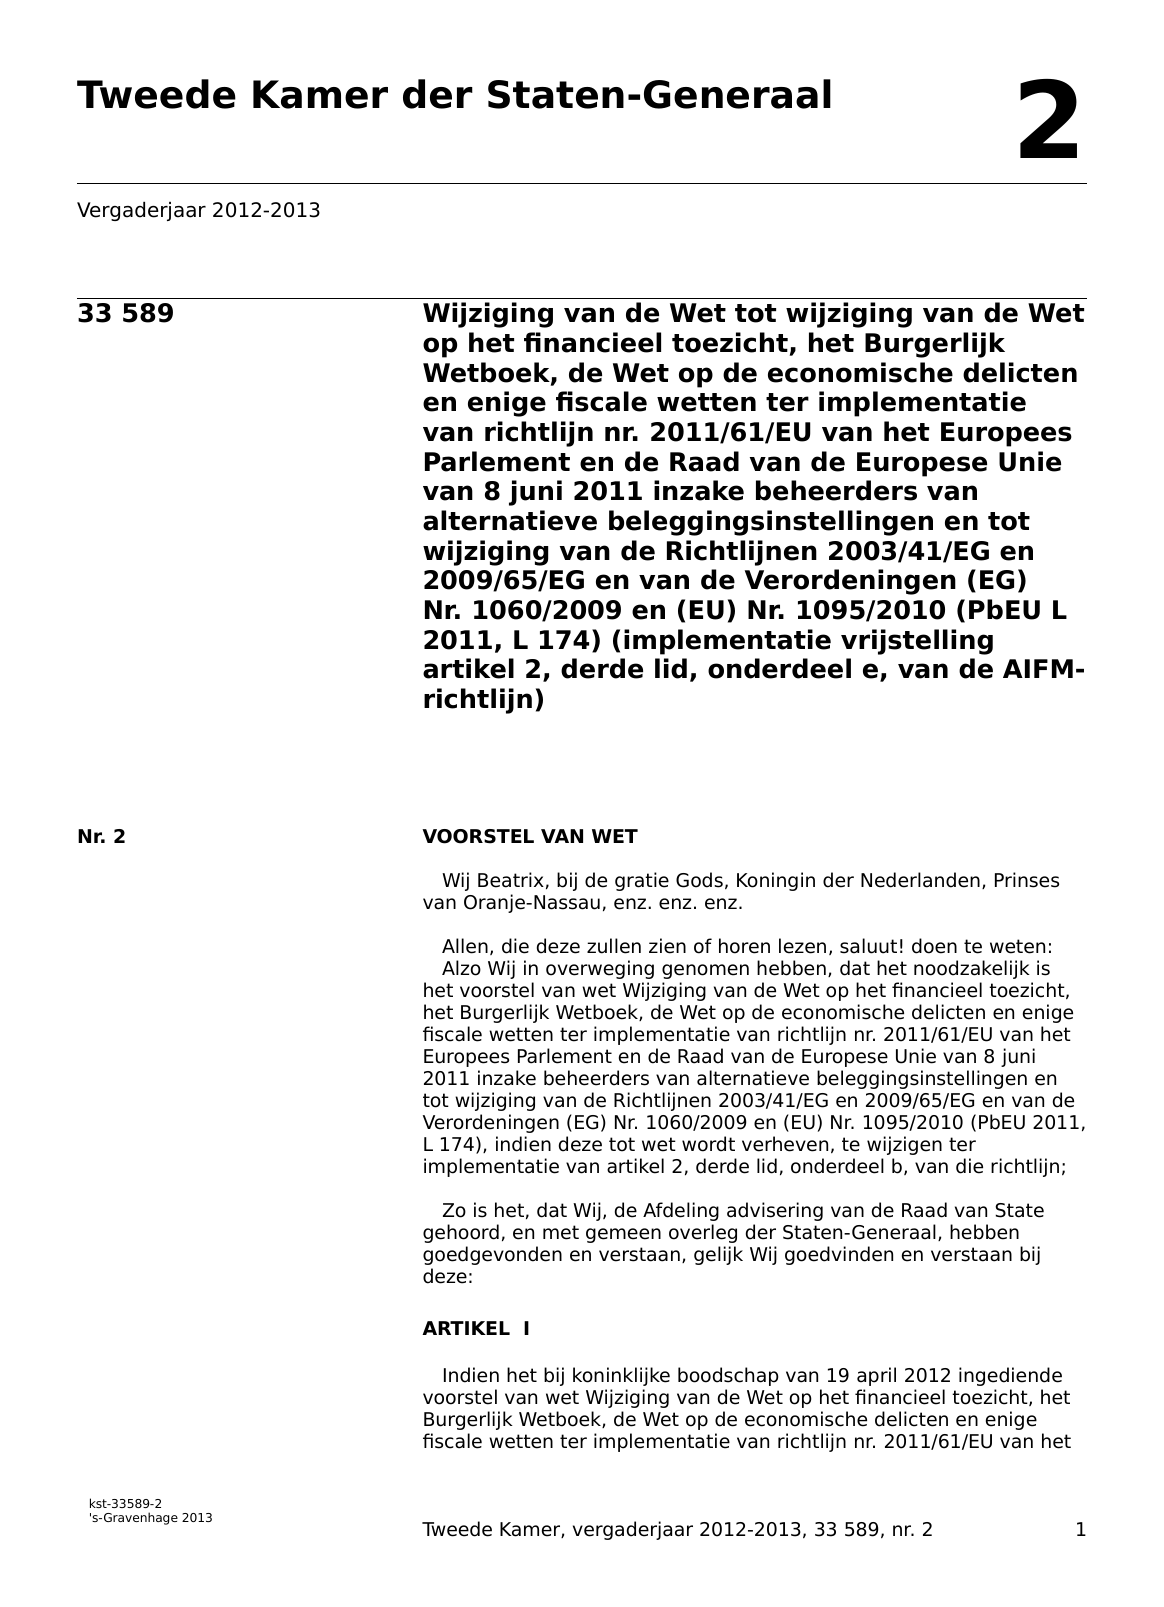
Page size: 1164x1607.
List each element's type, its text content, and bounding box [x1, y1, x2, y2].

text Allen, die deze zullen zien of horen lezen, saluut! doen te weten: [422, 936, 1087, 958]
table_cell Vergaderjaar 2012-2013 [77, 184, 1087, 298]
subtitle 33 589 Wijziging van de Wet tot wijziging van de Wet op het financieel toezicht, het Burgerlijk Wetboek, de Wet op de economische delicten en enige fiscale wetten ter implementatie van richtlijn nr. 2011/61/EU van het Europees Parlement en de Raad van de Europese Unie van 8 juni 2011 inzake beheerders van alternatieve beleggingsinstellingen en tot wijziging van de Richtlijnen 2003/41/EG en 2009/65/EG en van de Verordeningen (EG) Nr. 1060/2009 en (EU) Nr. 1095/2010 (PbEU L 2011, L 174) (implementatie vrijstelling artikel 2, derde lid, onderdeel e, van de AIFM-richtlijn) [77, 299, 1087, 714]
text kst-33589-2 [88, 1497, 323, 1511]
table_header 2 [886, 59, 1087, 183]
text 's-Gravenhage 2013 [88, 1511, 323, 1525]
subtitle ARTIKEL I [422, 1318, 1087, 1340]
text Indien het bij koninklijke boodschap van 19 april 2012 ingediende voorstel van wet Wijziging van de Wet op het financieel toezicht, het Burgerlijk Wetboek, de Wet op de economische delicten en enige fiscale wetten ter implementatie van richtlijn nr. 2011/61/EU van het [422, 1365, 1087, 1453]
text Alzo Wij in overweging genomen hebben, dat het noodzakelijk is het voorstel van wet Wijziging van de Wet op het financieel toezicht, het Burgerlijk Wetboek, de Wet op de economische delicten en enige fiscale wetten ter implementatie van richtlijn nr. 2011/61/EU van het Europees Parlement en de Raad van de Europese Unie van 8 juni 2011 inzake beheerders van alternatieve beleggingsinstellingen en tot wijziging van de Richtlijnen 2003/41/EG en 2009/65/EG en van de Verordeningen (EG) Nr. 1060/2009 en (EU) Nr. 1095/2010 (PbEU 2011, L 174), indien deze tot wet wordt verheven, te wijzigen ter implementatie van artikel 2, derde lid, onderdeel b, van die richtlijn; [422, 958, 1087, 1178]
table_header Tweede Kamer der Staten-Generaal [77, 59, 886, 183]
text Zo is het, dat Wij, de Afdeling advisering van de Raad van State gehoord, en met gemeen overleg der Staten-Generaal, hebben goedgevonden en verstaan, gelijk Wij goedvinden en verstaan bij deze: [422, 1200, 1087, 1288]
subtitle Nr. 2 VOORSTEL VAN WET [77, 826, 1087, 848]
text Wij Beatrix, bij de gratie Gods, Koningin der Nederlanden, Prinses van Oranje-Nassau, enz. enz. enz. [422, 870, 1087, 914]
